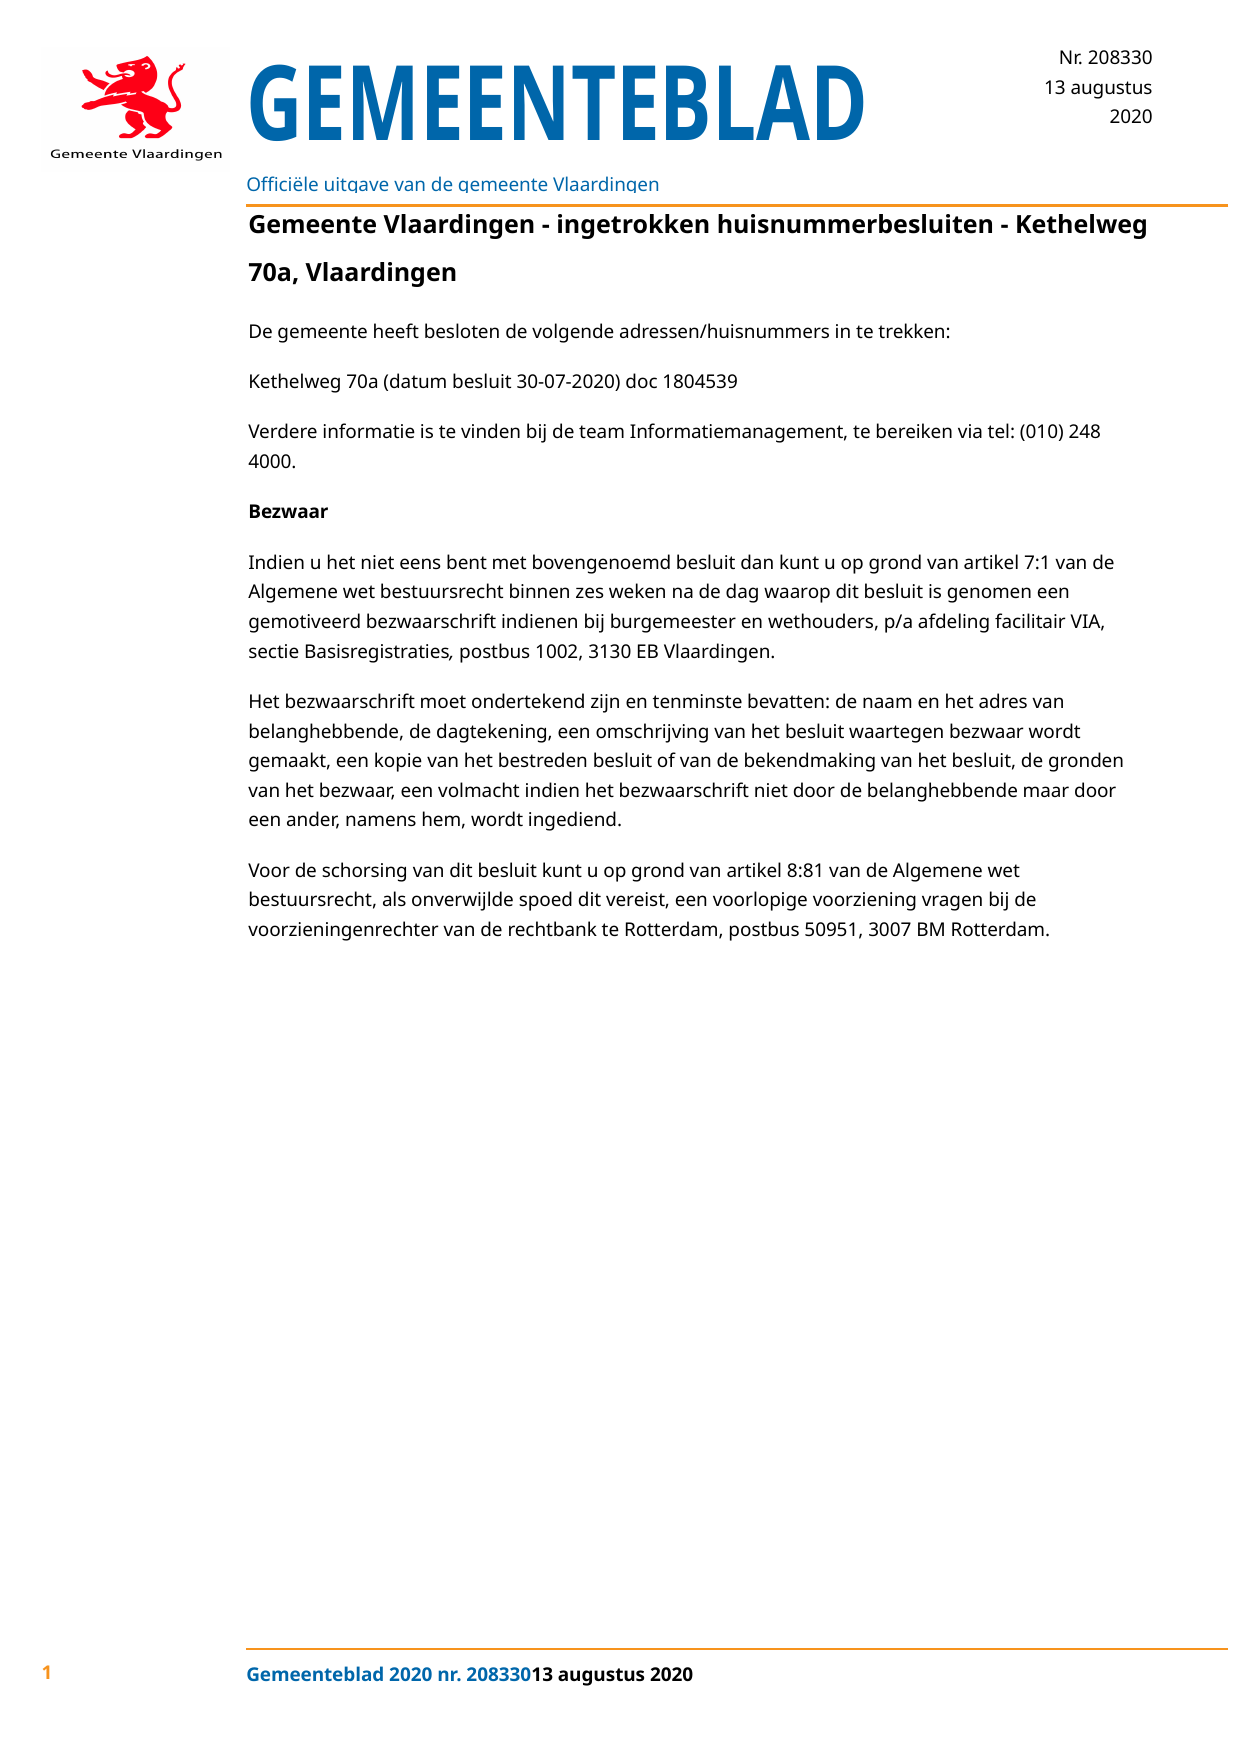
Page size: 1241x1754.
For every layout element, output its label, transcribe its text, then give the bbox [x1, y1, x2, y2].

text Gemeente Vlaardingen - ingetrokken huisnummerbesluiten - Kethelweg 70a, Vlaardingen [248, 207, 1152, 288]
text Kethelweg 70a (datum besluit 30-07-2020) doc 1804539 [248, 368, 1152, 394]
text Indien u het niet eens bent met bovengenoemd besluit dan kunt u op grond van artikel 7:1 van de Algemene wet bestuursrecht binnen zes weken na de dag waarop dit besluit is genomen een gemotiveerd bezwaarschrift indienen bij burgemeester en wethouders, p/a afdeling facilitair VIA, sectie Basisregistraties, postbus 1002, 3130 EB Vlaardingen. [248, 549, 1152, 664]
text Het bezwaarschrift moet ondertekend zijn en tenminste bevatten: de naam en het adres van belanghebbende, de dagtekening, een omschrijving van het besluit waartegen bezwaar wordt gemaakt, een kopie van het bestreden besluit of van de bekendmaking van het besluit, de gronden van het bezwaar, een volmacht indien het bezwaarschrift niet door de belanghebbende maar door een ander, namens hem, wordt ingediend. [248, 688, 1152, 832]
text Bezwaar [248, 499, 1152, 524]
text Voor de schorsing van dit besluit kunt u op grond van artikel 8:81 van de Algemene wet bestuursrecht, als onverwijlde spoed dit vereist, een voorlopige voorziening vragen bij de voorzieningenrechter van de rechtbank te Rotterdam, postbus 50951, 3007 BM Rotterdam. [248, 857, 1152, 942]
picture [41, 47, 231, 172]
text Verdere informatie is te vinden bij de team Informatiemanagement, te bereiken via tel: (010) 248 4000. [248, 419, 1152, 474]
text De gemeente heeft besloten de volgende adressen/huisnummers in te trekken: [248, 318, 1152, 344]
